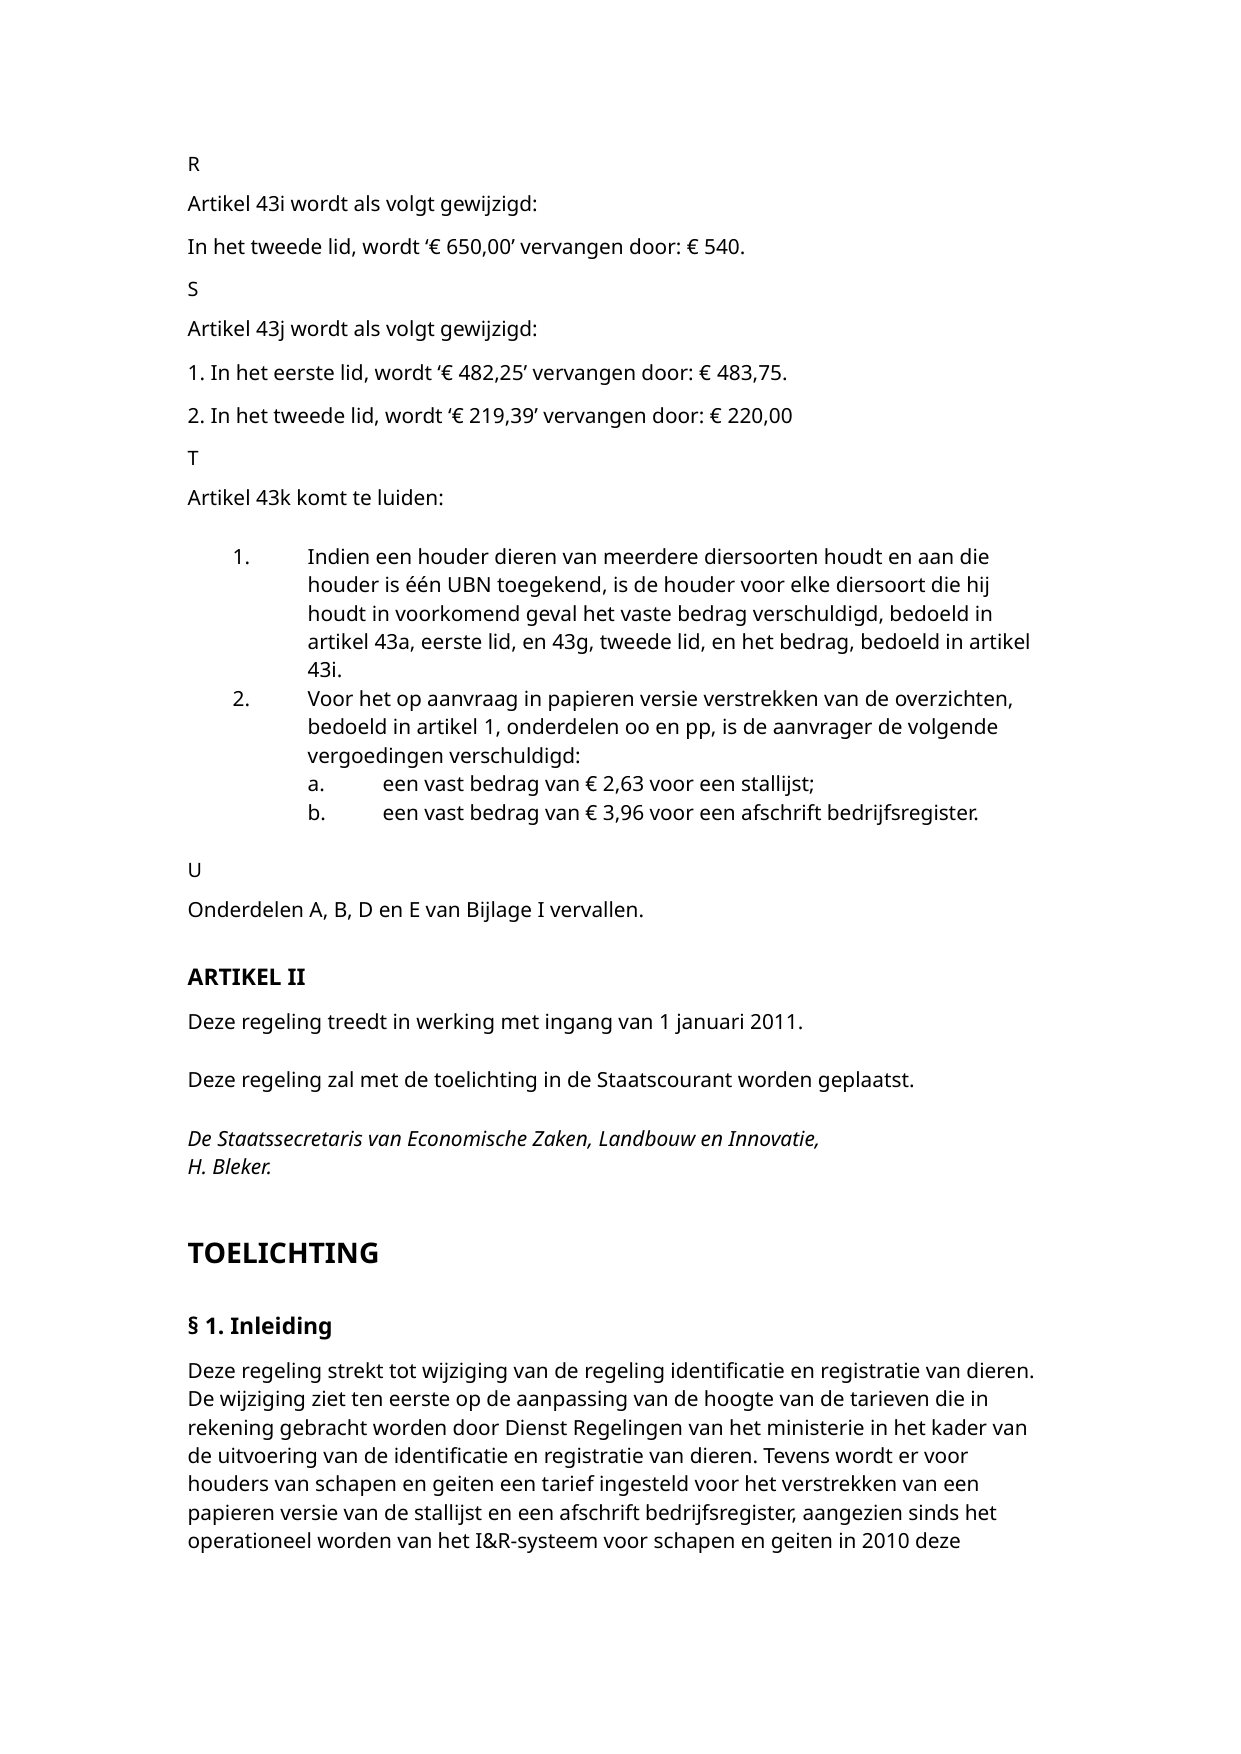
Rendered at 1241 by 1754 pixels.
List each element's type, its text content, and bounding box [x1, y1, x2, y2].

text Artikel 43j wordt als volgt gewijzigd: [187, 314, 1053, 343]
text H. Bleker. [187, 1152, 1053, 1181]
text In het tweede lid, wordt ‘€ 650,00’ vervangen door: € 540. [187, 232, 1053, 261]
text De Staatssecretaris van Economische Zaken, Landbouw en Innovatie, [187, 1124, 1053, 1152]
list een vast bedrag van € 3,96 voor een afschrift bedrijfsregister. [307, 798, 1053, 826]
list een vast bedrag van € 2,63 voor een stallijst; [307, 769, 1053, 798]
text 2. In het tweede lid, wordt ‘€ 219,39’ vervangen door: € 220,00 [187, 401, 1053, 430]
text Artikel 43k komt te luiden: [187, 483, 1053, 512]
list Voor het op aanvraag in papieren versie verstrekken van de overzichten, bedoeld in artikel 1, onderdelen oo en pp, is de aanvrager de volgende vergoedingen verschuldigd: [232, 684, 1053, 769]
text 1. In het eerste lid, wordt ‘€ 482,25’ vervangen door: € 483,75. [187, 358, 1053, 386]
subtitle ARTIKEL II [187, 961, 1053, 992]
text Deze regeling zal met de toelichting in de Staatscourant worden geplaatst. [187, 1066, 1053, 1094]
subtitle § 1. Inleiding [187, 1309, 1053, 1341]
text Artikel 43i wordt als volgt gewijzigd: [187, 189, 1053, 217]
text T [187, 445, 1053, 472]
text Onderdelen A, B, D en E van Bijlage I vervallen. [187, 895, 1053, 923]
text S [187, 276, 1053, 303]
text R [187, 150, 1053, 177]
subtitle TOELICHTING [187, 1233, 1053, 1272]
text Deze regeling treedt in werking met ingang van 1 januari 2011. [187, 1007, 1053, 1036]
list Indien een houder dieren van meerdere diersoorten houdt en aan die houder is één UBN toegekend, is de houder voor elke diersoort die hij houdt in voorkomend geval het vaste bedrag verschuldigd, bedoeld in artikel 43a, eerste lid, en 43g, tweede lid, en het bedrag, bedoeld in artikel 43i. [232, 542, 1053, 684]
text U [187, 856, 1053, 883]
text Deze regeling strekt tot wijziging van de regeling identificatie en registratie van dieren. De wijziging ziet ten eerste op de aanpassing van de hoogte van de tarieven die in rekening gebracht worden door Dienst Regelingen van het ministerie in het kader van de uitvoering van de identificatie en registratie van dieren. Tevens wordt er voor houders van schapen en geiten een tarief ingesteld voor het verstrekken van een papieren versie van de stallijst en een afschrift bedrijfsregister, aangezien sinds het operationeel worden van het I&R-systeem voor schapen en geiten in 2010 deze [187, 1356, 1053, 1555]
